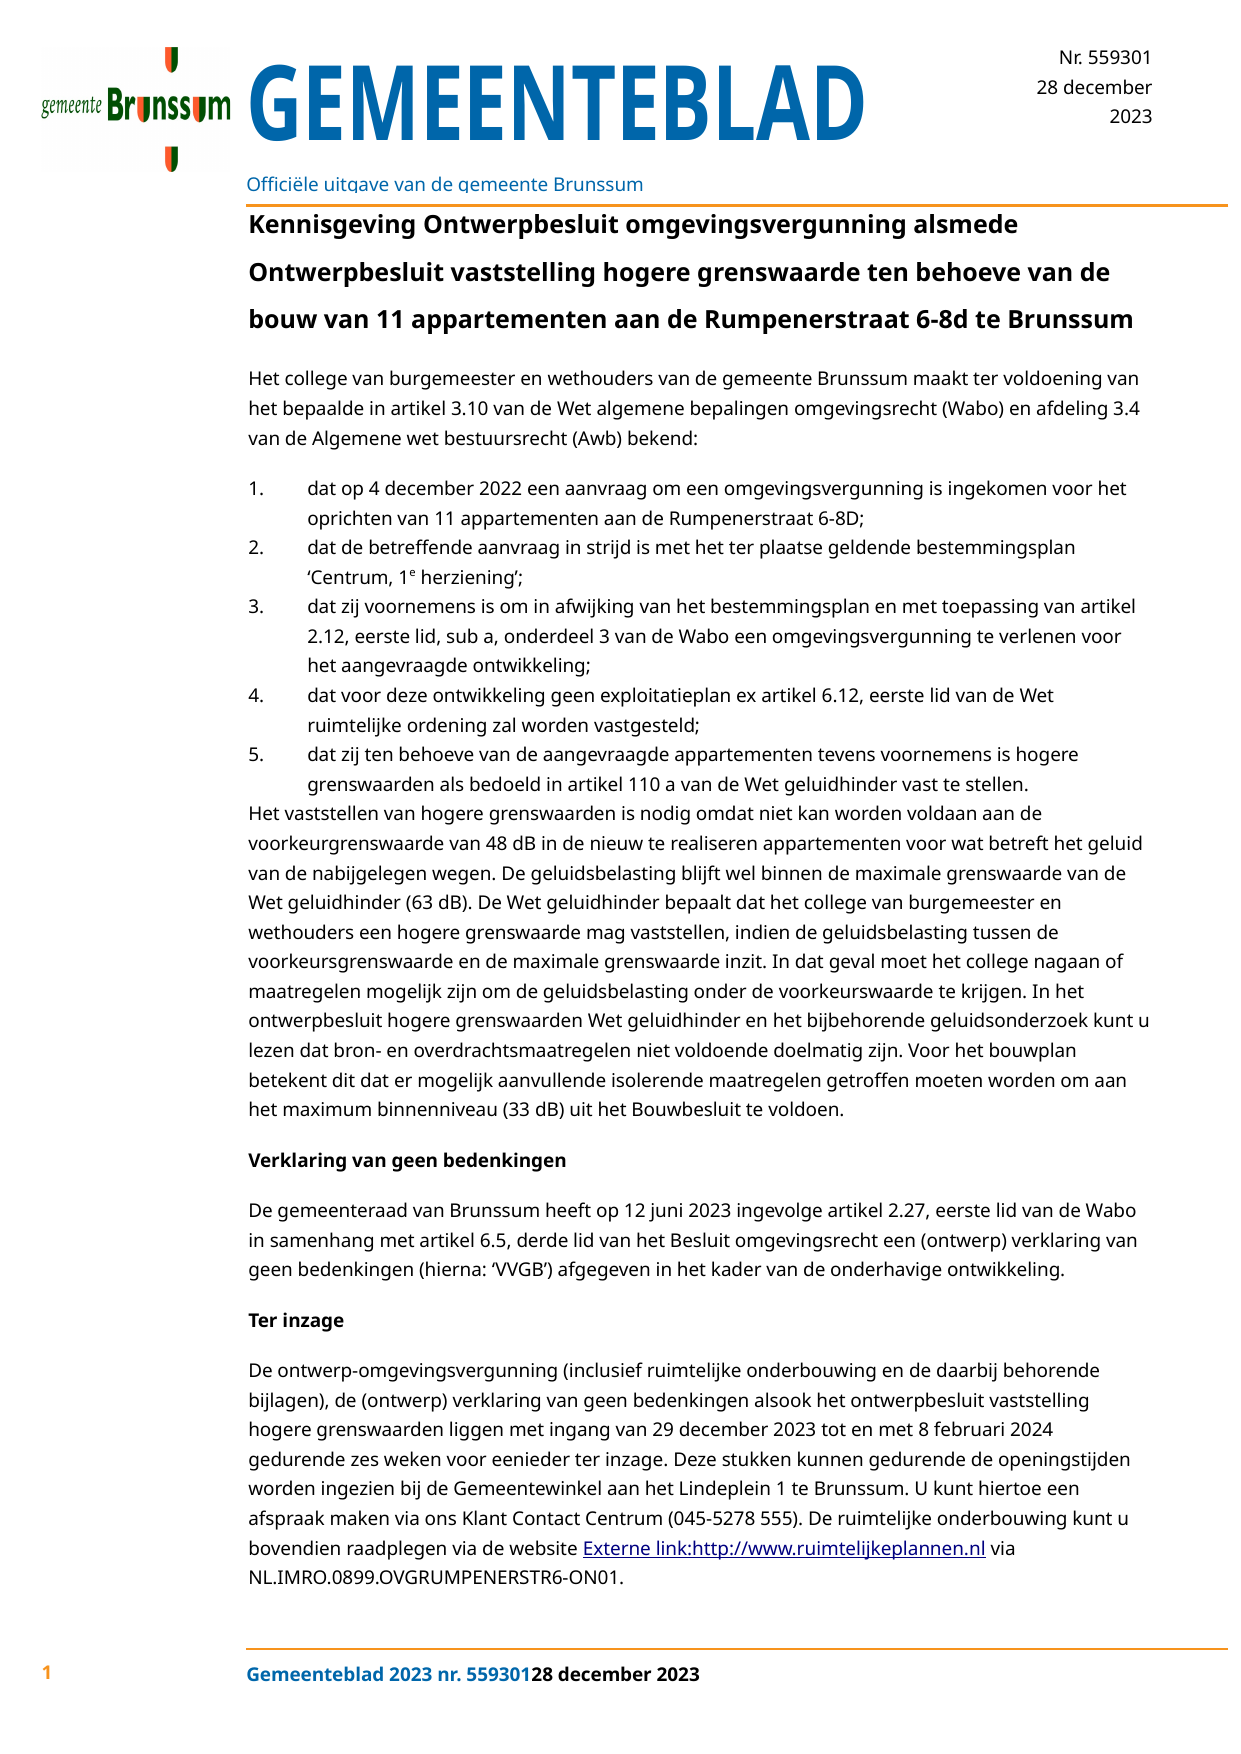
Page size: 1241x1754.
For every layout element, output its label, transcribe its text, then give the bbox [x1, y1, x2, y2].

text Het vaststellen van hogere grenswaarden is nodig omdat niet kan worden voldaan aan de voorkeurgrenswaarde van 48 dB in de nieuw te realiseren appartementen voor wat betreft het geluid van de nabijgelegen wegen. De geluidsbelasting blijft wel binnen de maximale grenswaarde van de Wet geluidhinder (63 dB). De Wet geluidhinder bepaalt dat het college van burgemeester en wethouders een hogere grenswaarde mag vaststellen, indien de geluidsbelasting tussen de voorkeursgrenswaarde en de maximale grenswaarde inzit. In dat geval moet het college nagaan of maatregelen mogelijk zijn om de geluidsbelasting onder de voorkeurswaarde te krijgen. In het ontwerpbesluit hogere grenswaarden Wet geluidhinder en het bijbehorende geluidsonderzoek kunt u lezen dat bron- en overdrachtsmaatregelen niet voldoende doelmatig zijn. Voor het bouwplan betekent dit dat er mogelijk aanvullende isolerende maatregelen getroffen moeten worden om aan het maximum binnenniveau (33 dB) uit het Bouwbesluit te voldoen. [248, 801, 1152, 1122]
list dat op 4 december 2022 een aanvraag om een omgevingsvergunning is ingekomen voor het oprichten van 11 appartementen aan de Rumpenerstraat 6-8D; [248, 475, 1152, 530]
list dat zij voornemens is om in afwijking van het bestemmingsplan en met toepassing van artikel 2.12, eerste lid, sub a, onderdeel 3 van de Wabo een omgevingsvergunning te verlenen voor het aangevraagde ontwikkeling; [248, 593, 1152, 678]
text De gemeenteraad van Brunssum heeft op 12 juni 2023 ingevolge artikel 2.27, eerste lid van de Wabo in samenhang met artikel 6.5, derde lid van het Besluit omgevingsrecht een (ontwerp) verklaring van geen bedenkingen (hierna: ‘VVGB’) afgegeven in het kader van de onderhavige ontwikkeling. [248, 1197, 1152, 1282]
list dat de betreffende aanvraag in strijd is met het ter plaatse geldende bestemmingsplan ‘Centrum, 1e herziening’; [248, 534, 1152, 589]
list dat voor deze ontwikkeling geen exploitatieplan ex artikel 6.12, eerste lid van de Wet ruimtelijke ordening zal worden vastgesteld; [248, 682, 1152, 737]
list dat zij ten behoeve van de aangevraagde appartementen tevens voornemens is hogere grenswaarden als bedoeld in artikel 110 a van de Wet geluidhinder vast te stellen. [248, 741, 1152, 797]
text Kennisgeving Ontwerpbesluit omgevingsvergunning alsmede Ontwerpbesluit vaststelling hogere grenswaarde ten behoeve van de bouw van 11 appartementen aan de Rumpenerstraat 6-8d te Brunssum [248, 207, 1152, 336]
text De ontwerp-omgevingsvergunning (inclusief ruimtelijke onderbouwing en de daarbij behorende bijlagen), de (ontwerp) verklaring van geen bedenkingen alsook het ontwerpbesluit vaststelling hogere grenswaarden liggen met ingang van 29 december 2023 tot en met 8 februari 2024 gedurende zes weken voor eenieder ter inzage. Deze stukken kunnen gedurende de openingstijden worden ingezien bij de Gemeentewinkel aan het Lindeplein 1 te Brunssum. U kunt hiertoe een afspraak maken via ons Klant Contact Centrum (045-5278 555). De ruimtelijke onderbouwing kunt u bovendien raadplegen via de website Externe link:http://www.ruimtelijkeplannen.nl via NL.IMRO.0899.OVGRUMPENERSTR6-ON01. [248, 1357, 1152, 1590]
text Het college van burgemeester en wethouders van de gemeente Brunssum maakt ter voldoening van het bepaalde in artikel 3.10 van de Wet algemene bepalingen omgevingsrecht (Wabo) en afdeling 3.4 van de Algemene wet bestuursrecht (Awb) bekend: [248, 366, 1152, 450]
picture [41, 47, 231, 172]
text Verklaring van geen bedenkingen [248, 1147, 1152, 1172]
text Ter inzage [248, 1307, 1152, 1332]
